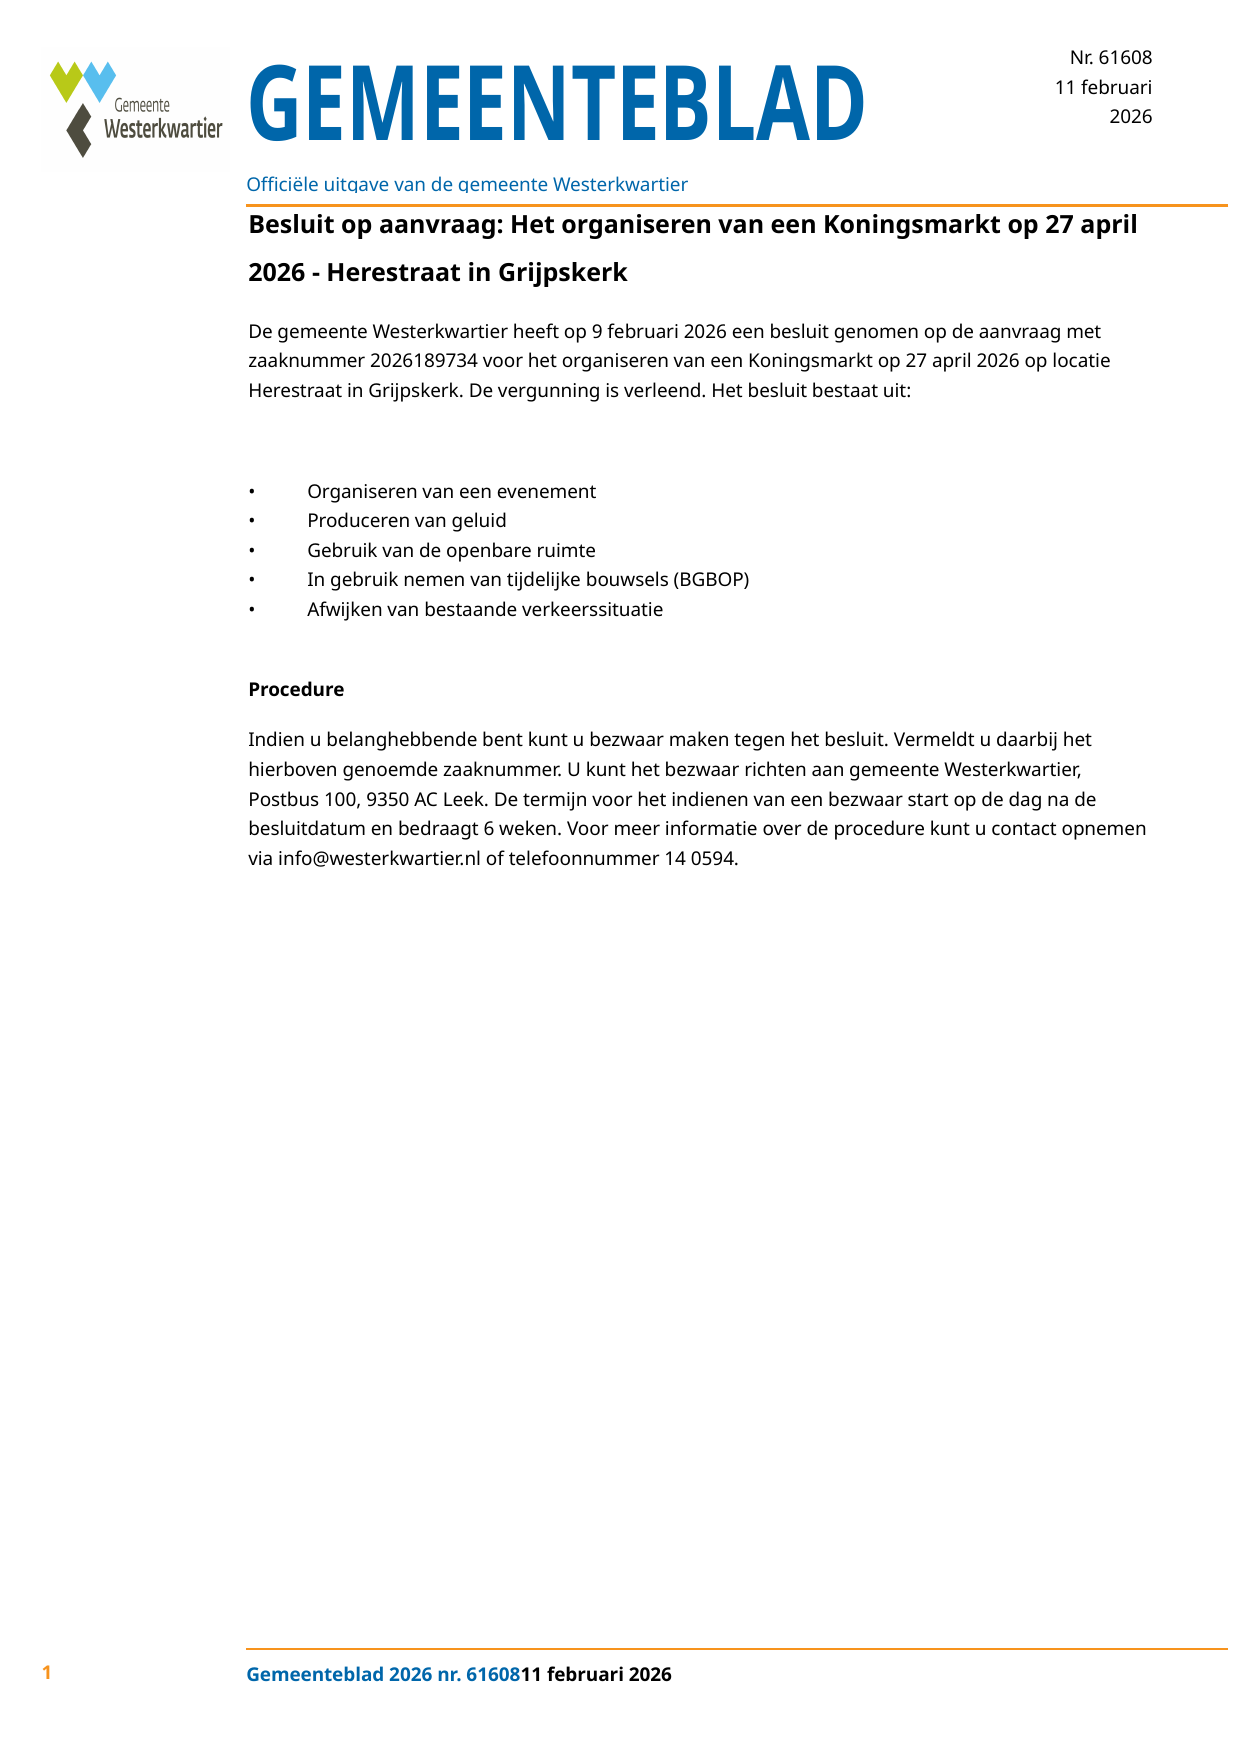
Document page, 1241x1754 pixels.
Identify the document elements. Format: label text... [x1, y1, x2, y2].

list Produceren van geluid [248, 507, 1152, 533]
text Indien u belanghebbende bent kunt u bezwaar maken tegen het besluit. Vermeldt u daarbij het hierboven genoemde zaaknummer. U kunt het bezwaar richten aan gemeente Westerkwartier, Postbus 100, 9350 AC Leek. De termijn voor het indienen van een bezwaar start op de dag na de besluitdatum en bedraagt 6 weken. Voor meer informatie over de procedure kunt u contact opnemen via info@westerkwartier.nl of telefoonnummer 14 0594. [248, 727, 1152, 871]
list Gebruik van de openbare ruimte [248, 537, 1152, 563]
list In gebruik nemen van tijdelijke bouwsels (BGBOP) [248, 567, 1152, 592]
text Procedure [248, 676, 1152, 702]
list Organiseren van een evenement [248, 478, 1152, 504]
picture [41, 47, 231, 172]
text Besluit op aanvraag: Het organiseren van een Koningsmarkt op 27 april 2026 - Herestraat in Grijpskerk [248, 207, 1152, 288]
text De gemeente Westerkwartier heeft op 9 februari 2026 een besluit genomen op de aanvraag met zaaknummer 2026189734 voor het organiseren van een Koningsmarkt op 27 april 2026 op locatie Herestraat in Grijpskerk. De vergunning is verleend. Het besluit bestaat uit: [248, 318, 1152, 403]
list Afwijken van bestaande verkeerssituatie [248, 596, 1152, 622]
